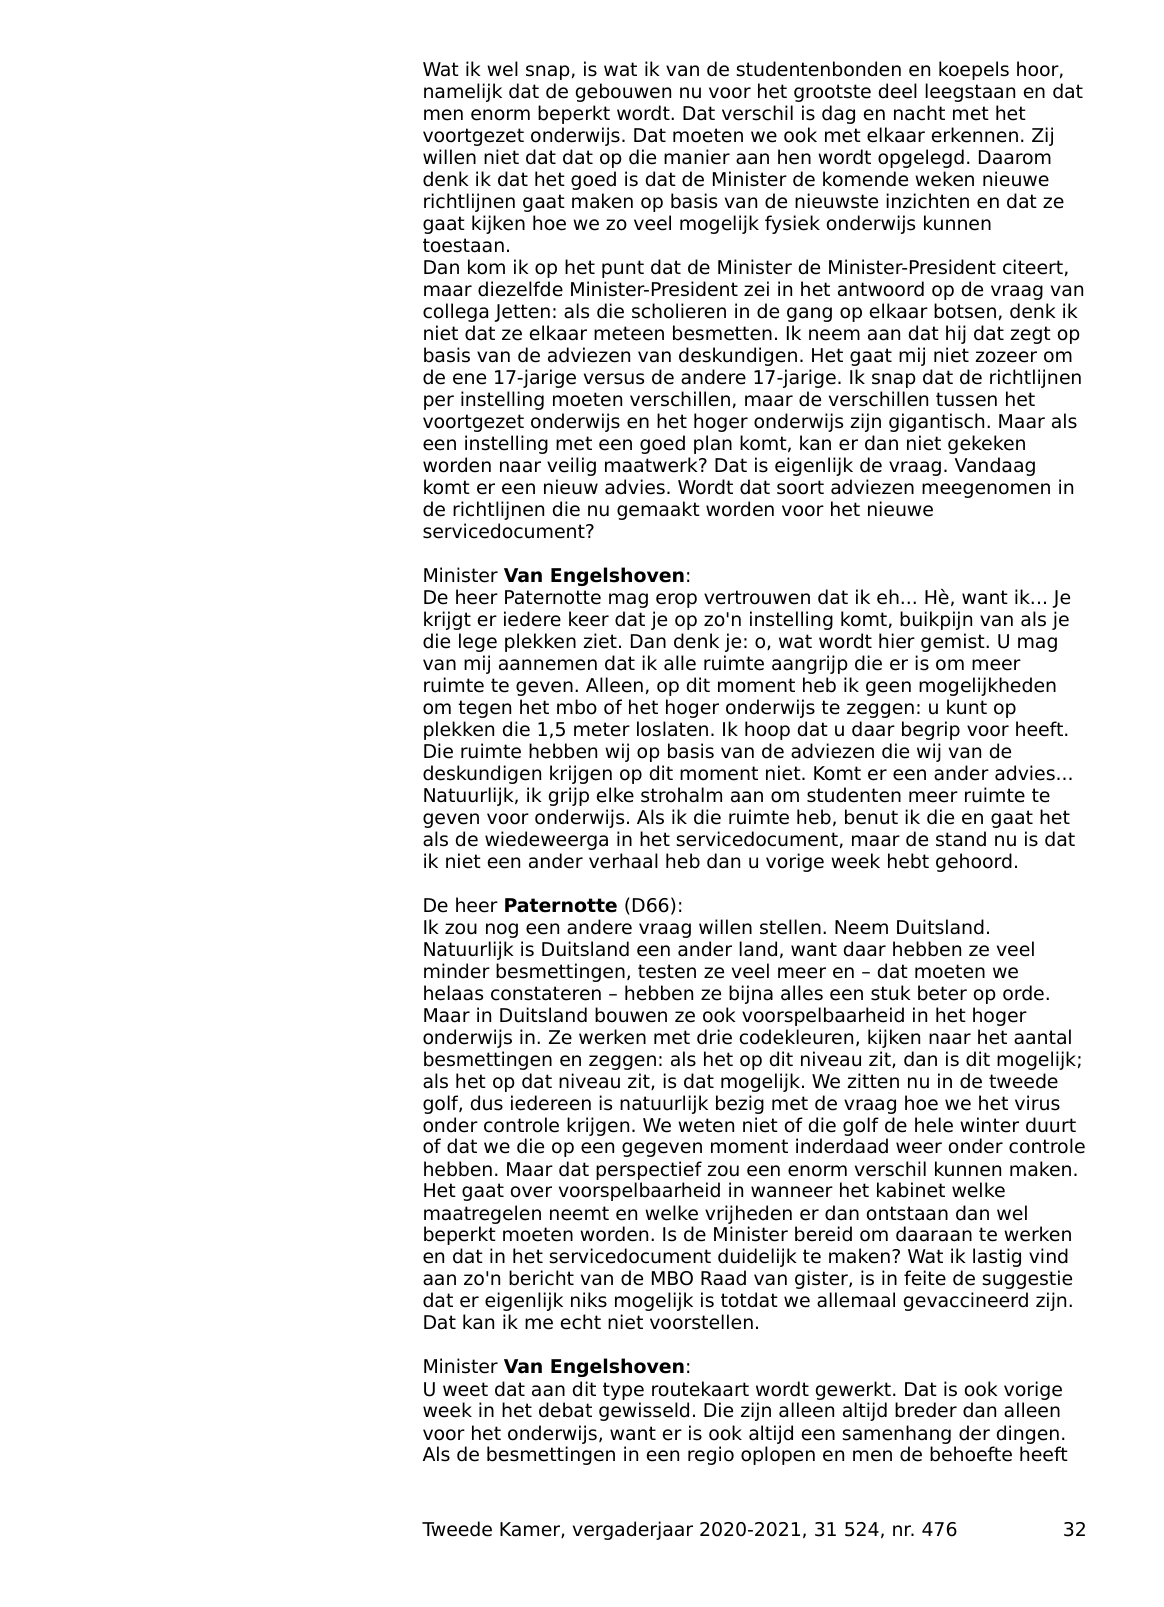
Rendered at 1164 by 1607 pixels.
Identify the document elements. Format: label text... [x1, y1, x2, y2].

text De heer Paternotte mag erop vertrouwen dat ik eh... Hè, want ik... Je krijgt er iedere keer dat je op zo'n instelling komt, buikpijn van als je die lege plekken ziet. Dan denk je: o, wat wordt hier gemist. U mag van mij aannemen dat ik alle ruimte aangrijp die er is om meer ruimte te geven. Alleen, op dit moment heb ik geen mogelijkheden om tegen het mbo of het hoger onderwijs te zeggen: u kunt op plekken die 1,5 meter loslaten. Ik hoop dat u daar begrip voor heeft. Die ruimte hebben wij op basis van de adviezen die wij van de deskundigen krijgen op dit moment niet. Komt er een ander advies... Natuurlijk, ik grijp elke strohalm aan om studenten meer ruimte te geven voor onderwijs. Als ik die ruimte heb, benut ik die en gaat het als de wiedeweerga in het servicedocument, maar de stand nu is dat ik niet een ander verhaal heb dan u vorige week hebt gehoord. [422, 587, 1087, 872]
text Minister Van Engelshoven: [422, 1356, 1087, 1378]
text De heer Paternotte (D66): [422, 895, 1087, 917]
text U weet dat aan dit type routekaart wordt gewerkt. Dat is ook vorige week in het debat gewisseld. Die zijn alleen altijd breder dan alleen voor het onderwijs, want er is ook altijd een samenhang der dingen. Als de besmettingen in een regio oplopen en men de behoefte heeft [422, 1378, 1087, 1466]
text Minister Van Engelshoven: [422, 565, 1087, 587]
text Ik zou nog een andere vraag willen stellen. Neem Duitsland. Natuurlijk is Duitsland een ander land, want daar hebben ze veel minder besmettingen, testen ze veel meer en – dat moeten we helaas constateren – hebben ze bijna alles een stuk beter op orde. Maar in Duitsland bouwen ze ook voorspelbaarheid in het hoger onderwijs in. Ze werken met drie codekleuren, kijken naar het aantal besmettingen en zeggen: als het op dit niveau zit, dan is dit mogelijk; als het op dat niveau zit, is dat mogelijk. We zitten nu in de tweede golf, dus iedereen is natuurlijk bezig met de vraag hoe we het virus onder controle krijgen. We weten niet of die golf de hele winter duurt of dat we die op een gegeven moment inderdaad weer onder controle hebben. Maar dat perspectief zou een enorm verschil kunnen maken. Het gaat over voorspelbaarheid in wanneer het kabinet welke maatregelen neemt en welke vrijheden er dan ontstaan dan wel beperkt moeten worden. Is de Minister bereid om daaraan te werken en dat in het servicedocument duidelijk te maken? Wat ik lastig vind aan zo'n bericht van de MBO Raad van gister, is in feite de suggestie dat er eigenlijk niks mogelijk is totdat we allemaal gevaccineerd zijn. Dat kan ik me echt niet voorstellen. [422, 917, 1087, 1334]
text Wat ik wel snap, is wat ik van de studentenbonden en koepels hoor, namelijk dat de gebouwen nu voor het grootste deel leegstaan en dat men enorm beperkt wordt. Dat verschil is dag en nacht met het voortgezet onderwijs. Dat moeten we ook met elkaar erkennen. Zij willen niet dat dat op die manier aan hen wordt opgelegd. Daarom denk ik dat het goed is dat de Minister de komende weken nieuwe richtlijnen gaat maken op basis van de nieuwste inzichten en dat ze gaat kijken hoe we zo veel mogelijk fysiek onderwijs kunnen toestaan. [422, 59, 1087, 257]
text Dan kom ik op het punt dat de Minister de Minister-President citeert, maar diezelfde Minister-President zei in het antwoord op de vraag van collega Jetten: als die scholieren in de gang op elkaar botsen, denk ik niet dat ze elkaar meteen besmetten. Ik neem aan dat hij dat zegt op basis van de adviezen van deskundigen. Het gaat mij niet zozeer om de ene 17-jarige versus de andere 17-jarige. Ik snap dat de richtlijnen per instelling moeten verschillen, maar de verschillen tussen het voortgezet onderwijs en het hoger onderwijs zijn gigantisch. Maar als een instelling met een goed plan komt, kan er dan niet gekeken worden naar veilig maatwerk? Dat is eigenlijk de vraag. Vandaag komt er een nieuw advies. Wordt dat soort adviezen meegenomen in de richtlijnen die nu gemaakt worden voor het nieuwe servicedocument? [422, 257, 1087, 543]
